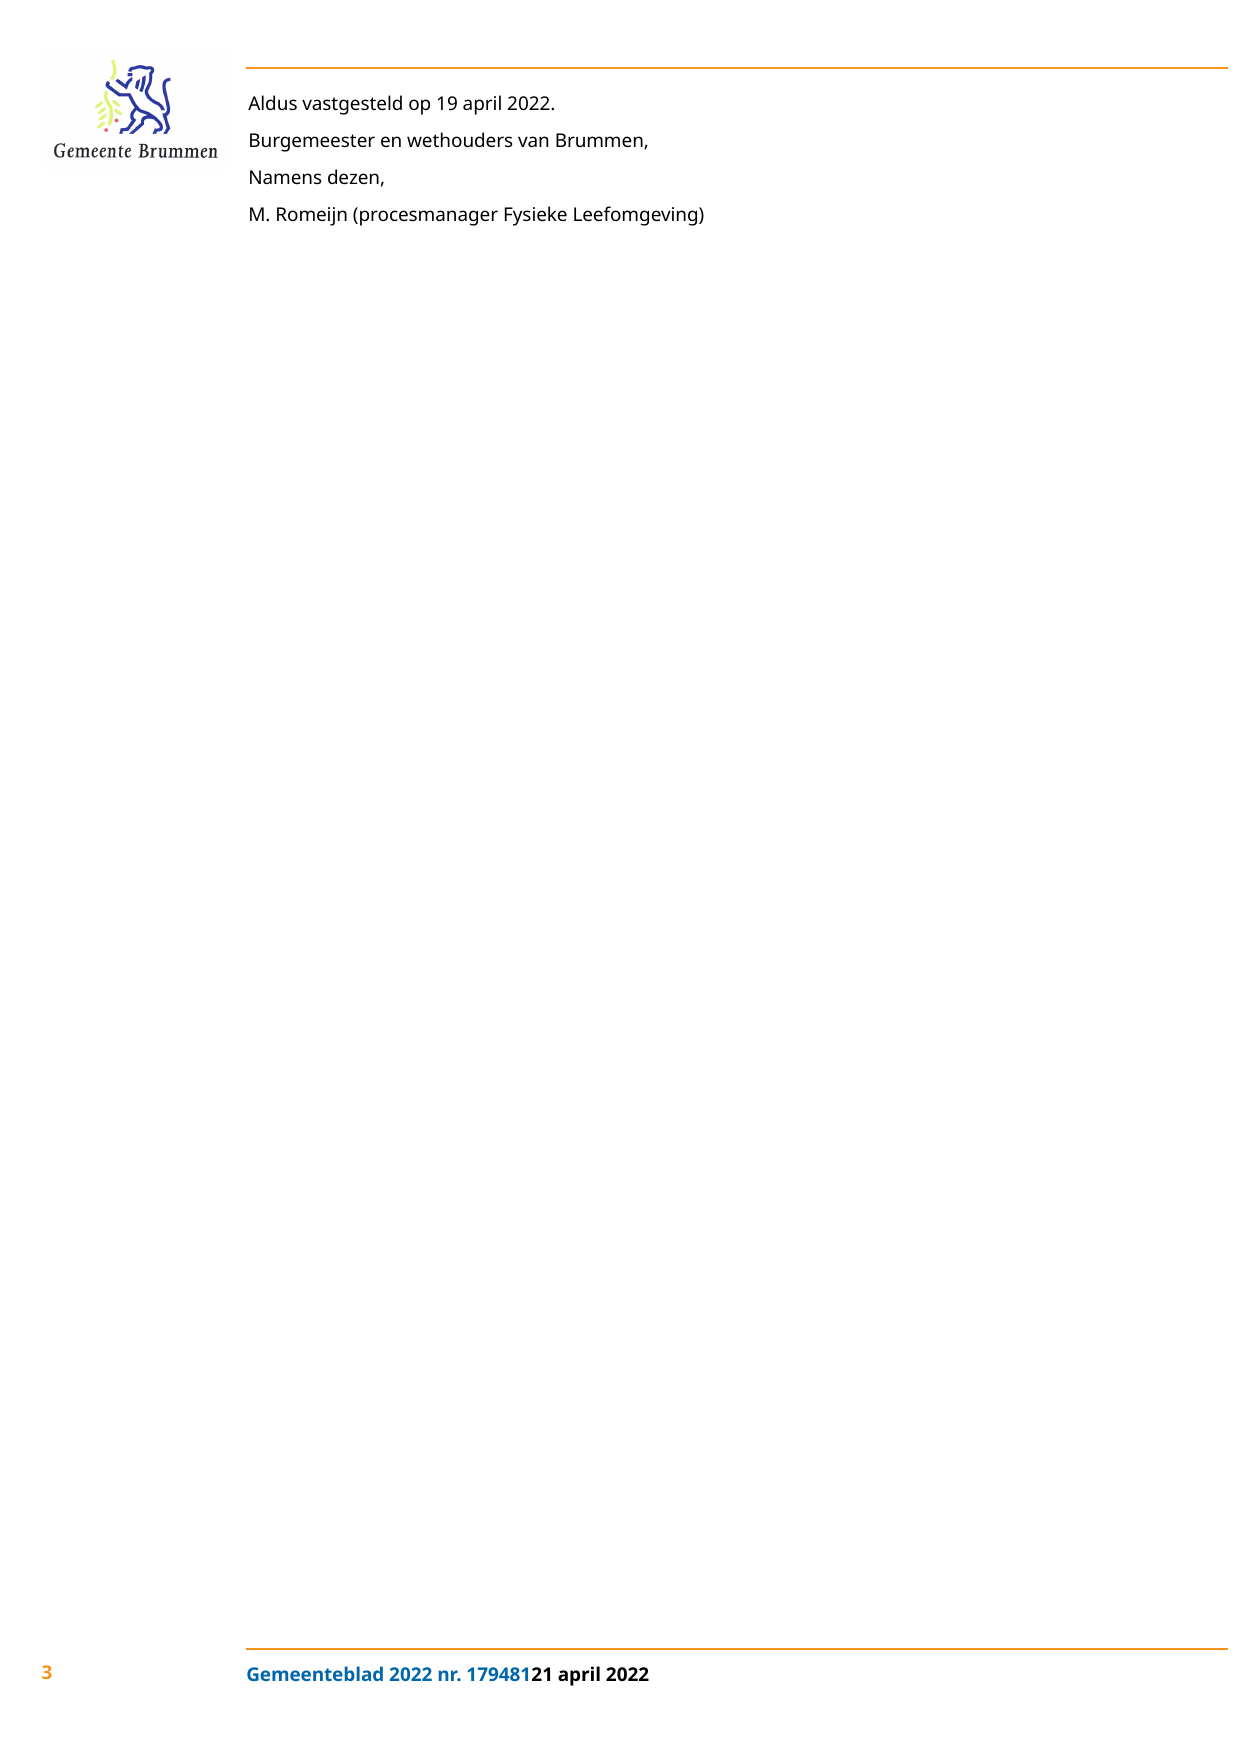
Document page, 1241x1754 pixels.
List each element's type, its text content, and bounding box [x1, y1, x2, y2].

picture [41, 47, 231, 172]
text Burgemeester en wethouders van Brummen, [248, 132, 1152, 151]
text Namens dezen, [248, 169, 1152, 188]
text Aldus vastgesteld op 19 april 2022. [248, 95, 1152, 114]
text M. Romeijn (procesmanager Fysieke Leefomgeving) [248, 206, 1152, 225]
